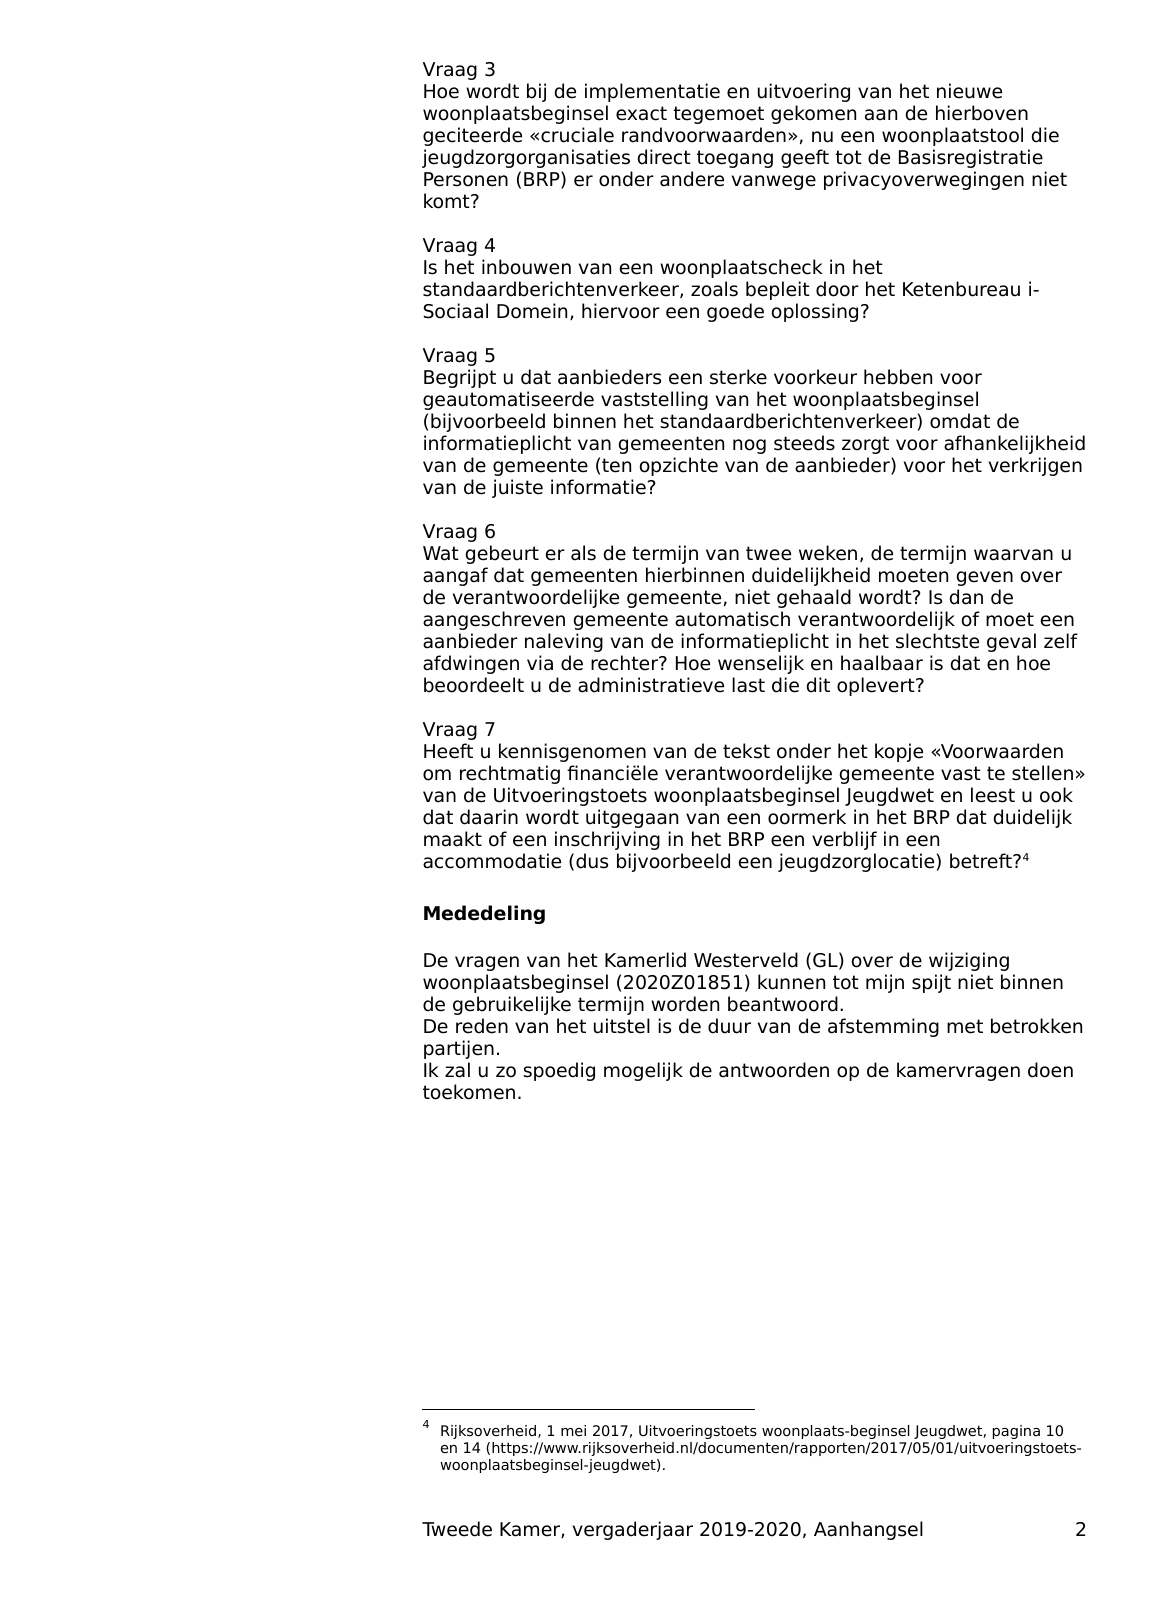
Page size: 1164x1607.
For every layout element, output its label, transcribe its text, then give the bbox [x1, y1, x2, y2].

text De vragen van het Kamerlid Westerveld (GL) over de wijziging woonplaatsbeginsel (2020Z01851) kunnen tot mijn spijt niet binnen de gebruikelijke termijn worden beantwoord. [422, 950, 1087, 1016]
text Vraag 5 [422, 345, 1087, 367]
text Vraag 4 [422, 235, 1087, 257]
text Rijksoverheid, 1 mei 2017, Uitvoeringstoets woonplaats-beginsel Jeugdwet, pagina 10 en 14 (https://www.rijksoverheid.nl/documenten/rapporten/2017/05/01/uitvoeringstoets-woonplaatsbeginsel-jeugdwet). [422, 1418, 1087, 1474]
text Heeft u kennisgenomen van de tekst onder het kopje «Voorwaarden om rechtmatig financiële verantwoordelijke gemeente vast te stellen» van de Uitvoeringstoets woonplaatsbeginsel Jeugdwet en leest u ook dat daarin wordt uitgegaan van een oormerk in het BRP dat duidelijk maakt of een inschrijving in het BRP een verblijf in een accommodatie (dus bijvoorbeeld een jeugdzorglocatie) betreft? [422, 741, 1087, 873]
text Ik zal u zo spoedig mogelijk de antwoorden op de kamervragen doen toekomen. [422, 1060, 1087, 1104]
text Is het inbouwen van een woonplaatscheck in het standaardberichtenverkeer, zoals bepleit door het Ketenbureau i-Sociaal Domein, hiervoor een goede oplossing? [422, 257, 1087, 323]
text De reden van het uitstel is de duur van de afstemming met betrokken partijen. [422, 1016, 1087, 1060]
text Wat gebeurt er als de termijn van twee weken, de termijn waarvan u aangaf dat gemeenten hierbinnen duidelijkheid moeten geven over de verantwoordelijke gemeente, niet gehaald wordt? Is dan de aangeschreven gemeente automatisch verantwoordelijk of moet een aanbieder naleving van de informatieplicht in het slechtste geval zelf afdwingen via de rechter? Hoe wenselijk en haalbaar is dat en hoe beoordeelt u de administratieve last die dit oplevert? [422, 543, 1087, 697]
text Vraag 6 [422, 521, 1087, 543]
text Hoe wordt bij de implementatie en uitvoering van het nieuwe woonplaatsbeginsel exact tegemoet gekomen aan de hierboven geciteerde «cruciale randvoorwaarden», nu een woonplaatstool die jeugdzorgorganisaties direct toegang geeft tot de Basisregistratie Personen (BRP) er onder andere vanwege privacyoverwegingen niet komt? [422, 81, 1087, 213]
text Begrijpt u dat aanbieders een sterke voorkeur hebben voor geautomatiseerde vaststelling van het woonplaatsbeginsel (bijvoorbeeld binnen het standaardberichtenverkeer) omdat de informatieplicht van gemeenten nog steeds zorgt voor afhankelijkheid van de gemeente (ten opzichte van de aanbieder) voor het verkrijgen van de juiste informatie? [422, 367, 1087, 499]
text Vraag 7 [422, 719, 1087, 741]
subtitle Mededeling [422, 903, 1087, 925]
text Vraag 3 [422, 59, 1087, 81]
